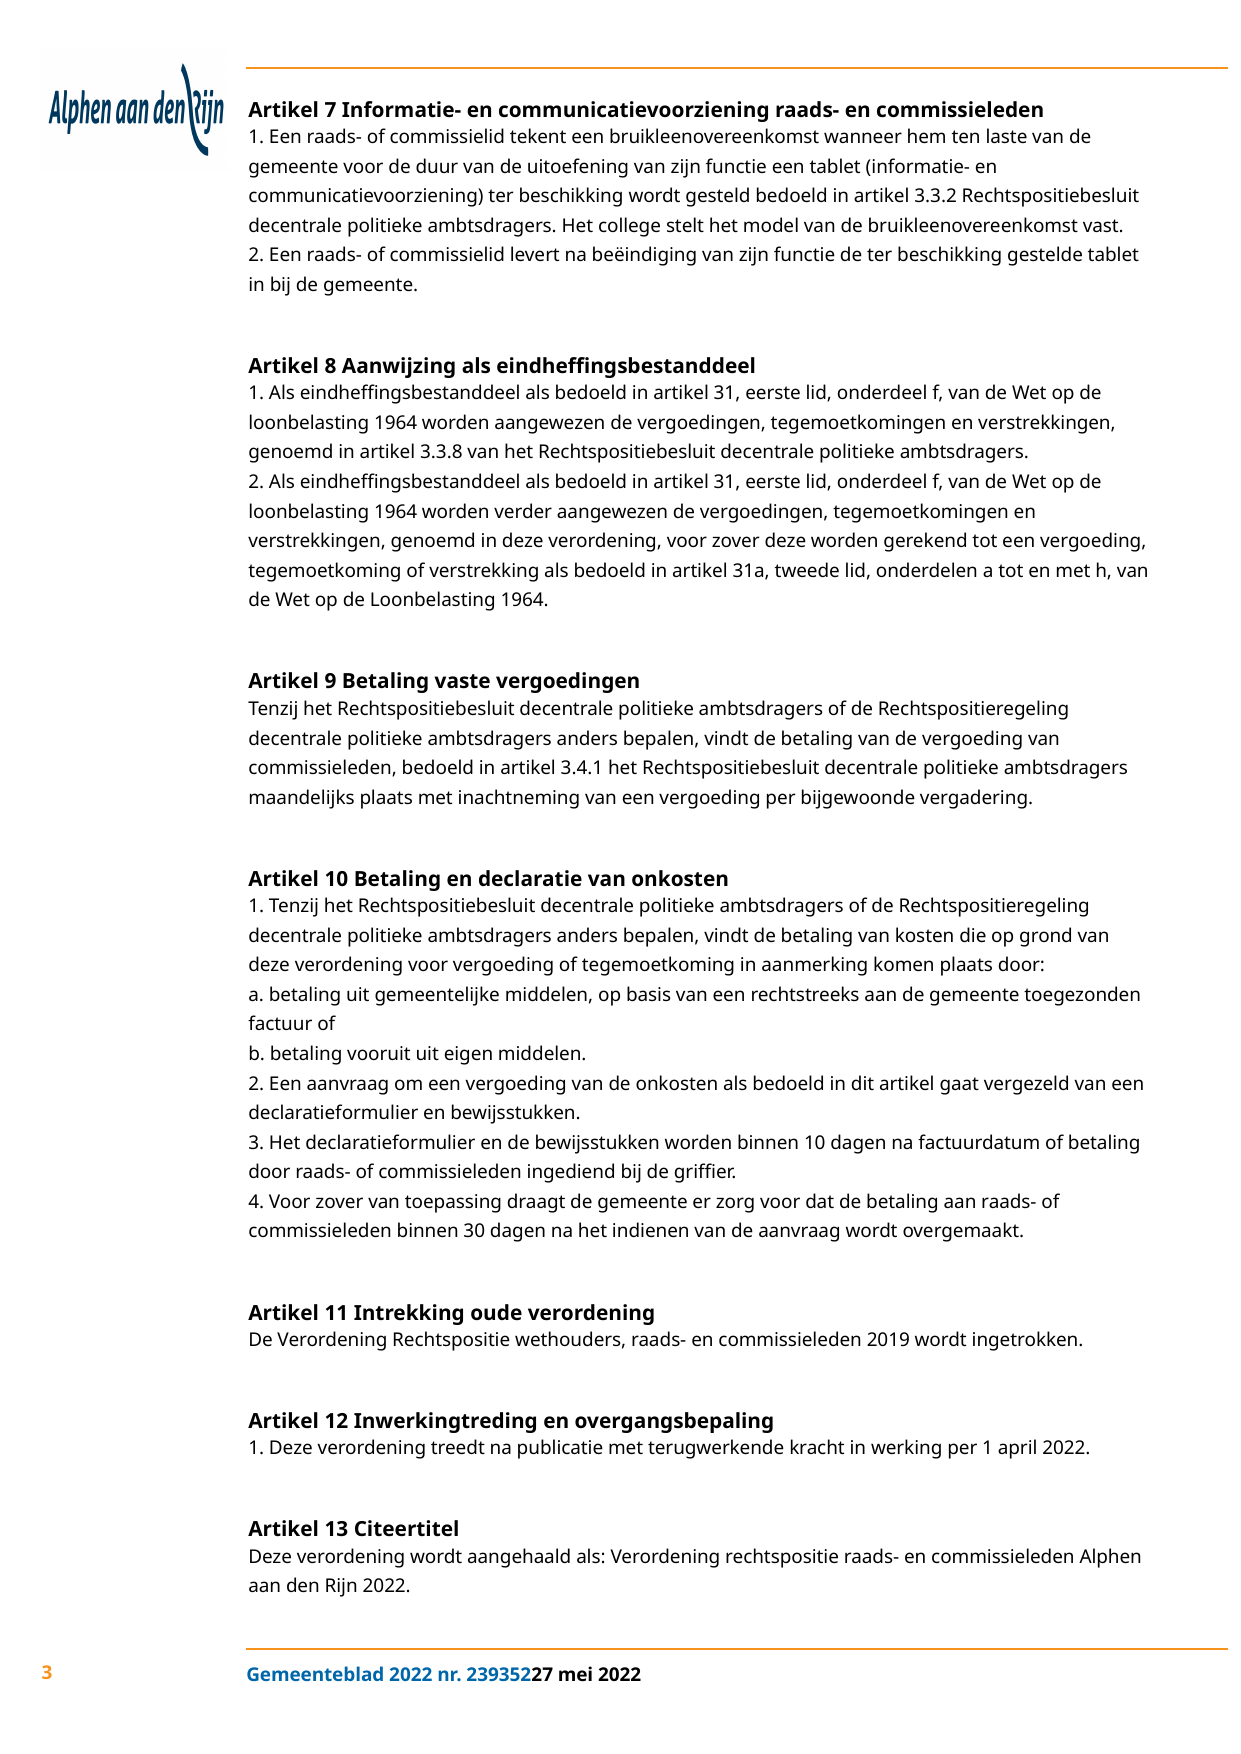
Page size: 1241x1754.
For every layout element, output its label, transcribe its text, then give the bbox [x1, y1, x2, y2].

text Artikel 8 Aanwijzing als eindheffingsbestanddeel [248, 351, 1152, 379]
text 4. Voor zover van toepassing draagt de gemeente er zorg voor dat de betaling aan raads- of [248, 1188, 1152, 1214]
picture [41, 47, 231, 172]
text Artikel 11 Intrekking oude verordening [248, 1298, 1152, 1326]
text Artikel 13 Citeertitel [248, 1514, 1152, 1543]
text 2. Een raads- of commissielid levert na beëindiging van zijn functie de ter beschikking gestelde tablet in bij de gemeente. [248, 242, 1152, 297]
text a. betaling uit gemeentelijke middelen, op basis van een rechtstreeks aan de gemeente toegezonden factuur of [248, 981, 1152, 1036]
text 1. Deze verordening treedt na publicatie met terugwerkende kracht in werking per 1 april 2022. [248, 1434, 1152, 1460]
text De Verordening Rechtspositie wethouders, raads- en commissieleden 2019 wordt ingetrokken. [248, 1326, 1152, 1352]
text Artikel 12 Inwerkingtreding en overgangsbepaling [248, 1406, 1152, 1434]
text Tenzij het Rechtspositiebesluit decentrale politieke ambtsdragers of de Rechtspositieregeling decentrale politieke ambtsdragers anders bepalen, vindt de betaling van de vergoeding van commissieleden, bedoeld in artikel 3.4.1 het Rechtspositiebesluit decentrale politieke ambtsdragers maandelijks plaats met inachtneming van een vergoeding per bijgewoonde vergadering. [248, 695, 1152, 809]
text 1. Als eindheffingsbestanddeel als bedoeld in artikel 31, eerste lid, onderdeel f, van de Wet op de loonbelasting 1964 worden aangewezen de vergoedingen, tegemoetkomingen en verstrekkingen, genoemd in artikel 3.3.8 van het Rechtspositiebesluit decentrale politieke ambtsdragers. [248, 379, 1152, 464]
text 2. Als eindheffingsbestanddeel als bedoeld in artikel 31, eerste lid, onderdeel f, van de Wet op de loonbelasting 1964 worden verder aangewezen de vergoedingen, tegemoetkomingen en verstrekkingen, genoemd in deze verordening, voor zover deze worden gerekend tot een vergoeding, tegemoetkoming of verstrekking als bedoeld in artikel 31a, tweede lid, onderdelen a tot en met h, van de Wet op de Loonbelasting 1964. [248, 468, 1152, 612]
text 3. Het declaratieformulier en de bewijsstukken worden binnen 10 dagen na factuurdatum of betaling door raads- of commissieleden ingediend bij de griffier. [248, 1129, 1152, 1184]
text commissieleden binnen 30 dagen na het indienen van de aanvraag wordt overgemaakt. [248, 1218, 1152, 1243]
text 1. Een raads- of commissielid tekent een bruikleenovereenkomst wanneer hem ten laste van de gemeente voor de duur van de uitoefening van zijn functie een tablet (informatie- en communicatievoorziening) ter beschikking wordt gesteld bedoeld in artikel 3.3.2 Rechtspositiebesluit decentrale politieke ambtsdragers. Het college stelt het model van de bruikleenovereenkomst vast. [248, 123, 1152, 238]
text 1. Tenzij het Rechtspositiebesluit decentrale politieke ambtsdragers of de Rechtspositieregeling decentrale politieke ambtsdragers anders bepalen, vindt de betaling van kosten die op grond van deze verordening voor vergoeding of tegemoetkoming in aanmerking komen plaats door: [248, 892, 1152, 977]
text Artikel 9 Betaling vaste vergoedingen [248, 667, 1152, 695]
text Artikel 10 Betaling en declaratie van onkosten [248, 864, 1152, 892]
text Deze verordening wordt aangehaald als: Verordening rechtspositie raads- en commissieleden Alphen aan den Rijn 2022. [248, 1543, 1152, 1598]
text Artikel 7 Informatie- en communicatievoorziening raads- en commissieleden [248, 95, 1152, 123]
text 2. Een aanvraag om een vergoeding van de onkosten als bedoeld in dit artikel gaat vergezeld van een declaratieformulier en bewijsstukken. [248, 1070, 1152, 1125]
text b. betaling vooruit uit eigen middelen. [248, 1040, 1152, 1066]
